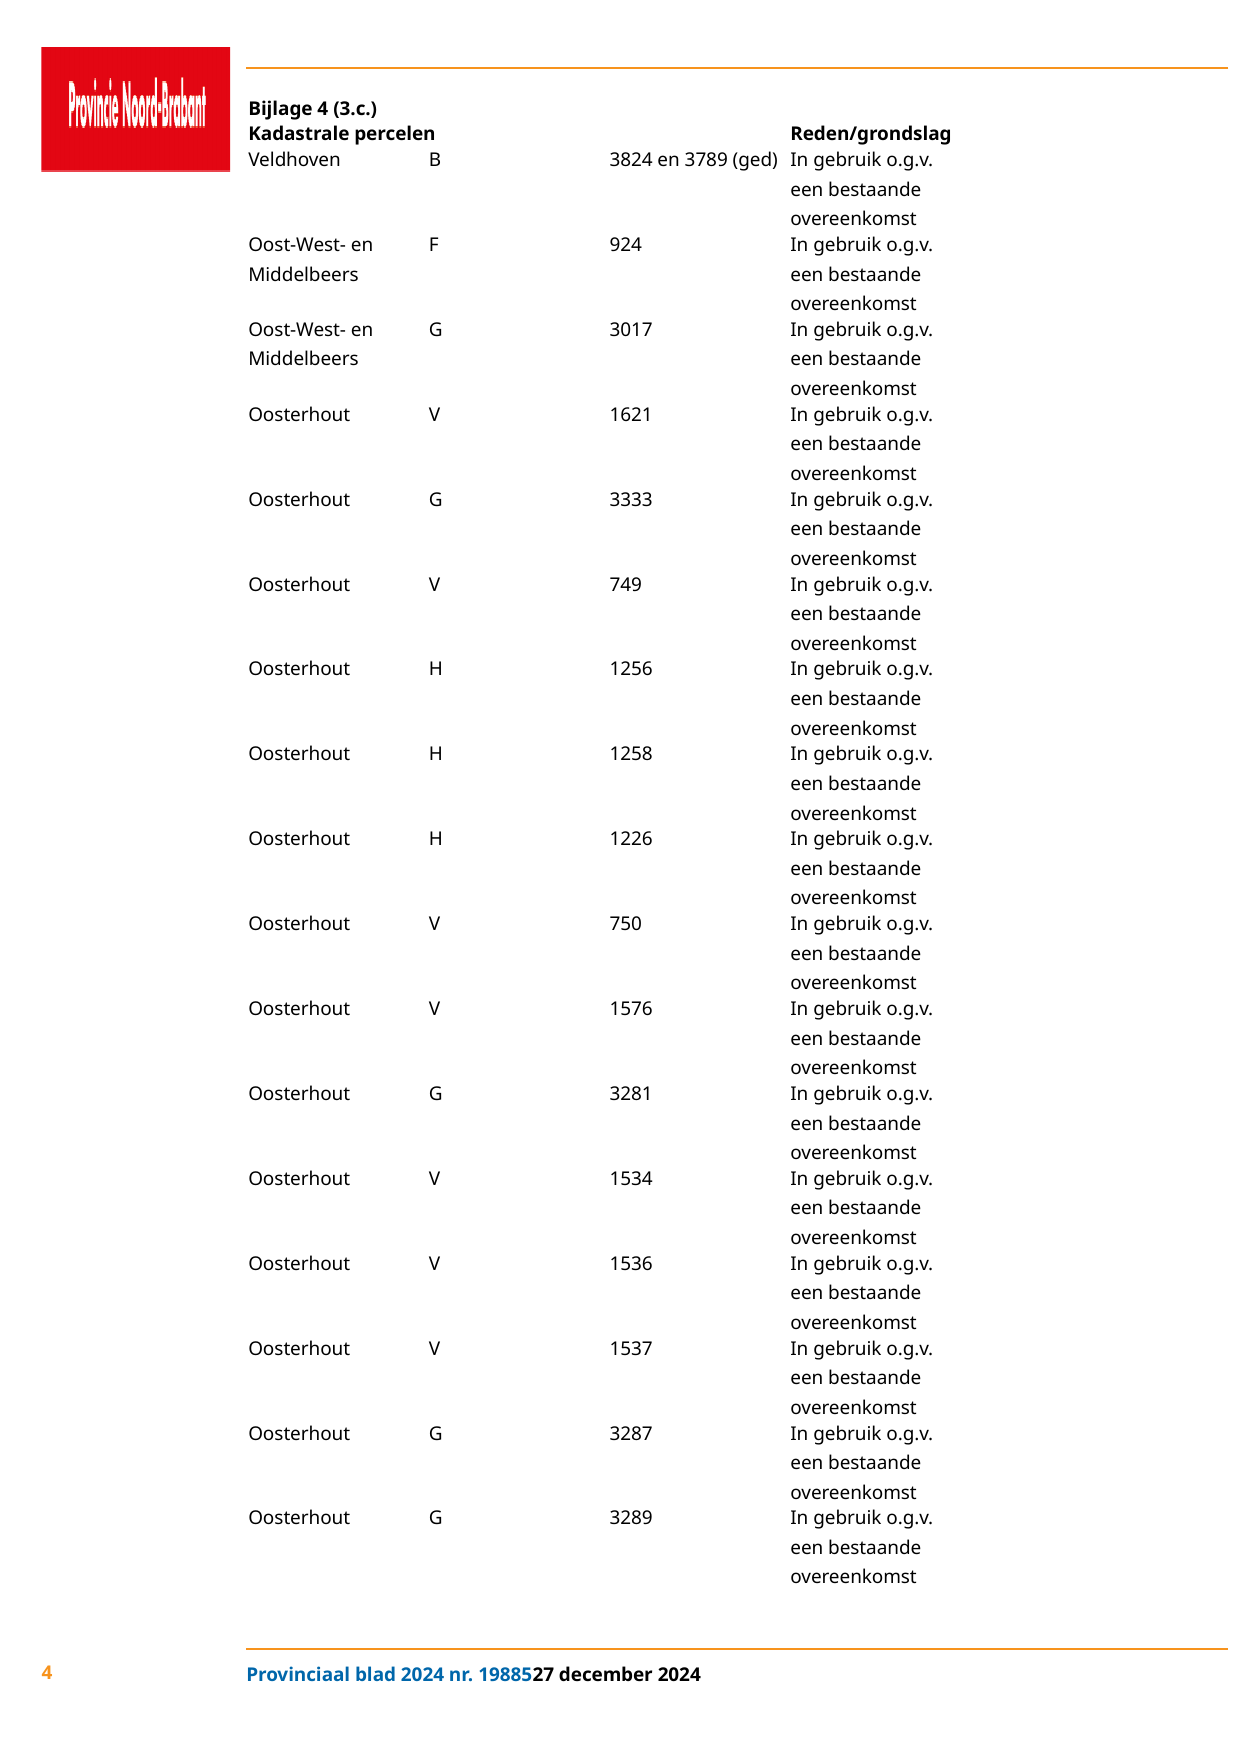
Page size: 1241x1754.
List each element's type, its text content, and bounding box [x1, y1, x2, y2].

table_cell In gebruik o.g.v. een bestaande overeenkomst [790, 1165, 971, 1250]
table_cell Kadastrale percelen [248, 121, 790, 146]
table_cell Oosterhout [248, 825, 429, 910]
table_cell V [429, 995, 609, 1080]
table_cell G [429, 486, 609, 571]
table_cell Oosterhout [248, 486, 429, 571]
table_cell V [429, 401, 609, 486]
table_cell In gebruik o.g.v. een bestaande overeenkomst [790, 401, 971, 486]
table_cell Oosterhout [248, 910, 429, 995]
table_cell 3281 [609, 1080, 790, 1165]
table_cell 1256 [609, 656, 790, 741]
table_cell Oosterhout [248, 1080, 429, 1165]
table_cell In gebruik o.g.v. een bestaande overeenkomst [790, 231, 971, 316]
table_cell In gebruik o.g.v. een bestaande overeenkomst [790, 1505, 971, 1589]
table_cell Oosterhout [248, 656, 429, 741]
table_cell V [429, 1165, 609, 1250]
table_cell In gebruik o.g.v. een bestaande overeenkomst [790, 825, 971, 910]
table_cell In gebruik o.g.v. een bestaande overeenkomst [790, 1250, 971, 1335]
table_cell G [429, 316, 609, 401]
table_cell G [429, 1505, 609, 1589]
table_cell 1226 [609, 825, 790, 910]
table_cell V [429, 910, 609, 995]
table_cell Oost-West- en Middelbeers [248, 231, 429, 316]
table_cell In gebruik o.g.v. een bestaande overeenkomst [790, 656, 971, 741]
table_cell 3287 [609, 1420, 790, 1504]
table_cell 3017 [609, 316, 790, 401]
table_cell H [429, 741, 609, 825]
table_cell 3333 [609, 486, 790, 571]
table_cell In gebruik o.g.v. een bestaande overeenkomst [790, 1080, 971, 1165]
table_cell Oosterhout [248, 401, 429, 486]
table_cell In gebruik o.g.v. een bestaande overeenkomst [790, 910, 971, 995]
table_cell Reden/grondslag [790, 121, 971, 146]
table_cell In gebruik o.g.v. een bestaande overeenkomst [790, 316, 971, 401]
table_cell In gebruik o.g.v. een bestaande overeenkomst [790, 995, 971, 1080]
table_cell F [429, 231, 609, 316]
table_cell 1537 [609, 1335, 790, 1420]
table_cell In gebruik o.g.v. een bestaande overeenkomst [790, 1335, 971, 1420]
table_cell 1621 [609, 401, 790, 486]
table_cell Oosterhout [248, 1165, 429, 1250]
table_cell In gebruik o.g.v. een bestaande overeenkomst [790, 741, 971, 825]
table_cell B [429, 146, 609, 231]
table_cell 1576 [609, 995, 790, 1080]
table_cell Oosterhout [248, 1420, 429, 1504]
table_cell V [429, 1335, 609, 1420]
table_cell H [429, 825, 609, 910]
table_cell Veldhoven [248, 146, 429, 231]
table_cell G [429, 1080, 609, 1165]
table_cell 1258 [609, 741, 790, 825]
table_cell Oosterhout [248, 1250, 429, 1335]
table_cell Oosterhout [248, 741, 429, 825]
table_cell H [429, 656, 609, 741]
table_cell G [429, 1420, 609, 1504]
table_cell 3824 en 3789 (ged) [609, 146, 790, 231]
table_header Bijlage 4 (3.c.) [248, 95, 971, 121]
picture [41, 47, 231, 172]
table_cell Oosterhout [248, 1505, 429, 1589]
table_cell 1536 [609, 1250, 790, 1335]
table_cell In gebruik o.g.v. een bestaande overeenkomst [790, 146, 971, 231]
table_cell Oosterhout [248, 1335, 429, 1420]
table_cell Oosterhout [248, 995, 429, 1080]
table_cell 750 [609, 910, 790, 995]
table_cell In gebruik o.g.v. een bestaande overeenkomst [790, 1420, 971, 1504]
table_cell V [429, 1250, 609, 1335]
table_cell In gebruik o.g.v. een bestaande overeenkomst [790, 571, 971, 656]
table_cell 3289 [609, 1505, 790, 1589]
table_cell In gebruik o.g.v. een bestaande overeenkomst [790, 486, 971, 571]
table_cell 1534 [609, 1165, 790, 1250]
table_cell Oosterhout [248, 571, 429, 656]
table_cell V [429, 571, 609, 656]
table_cell 924 [609, 231, 790, 316]
table_cell 749 [609, 571, 790, 656]
table_cell Oost-West- en Middelbeers [248, 316, 429, 401]
